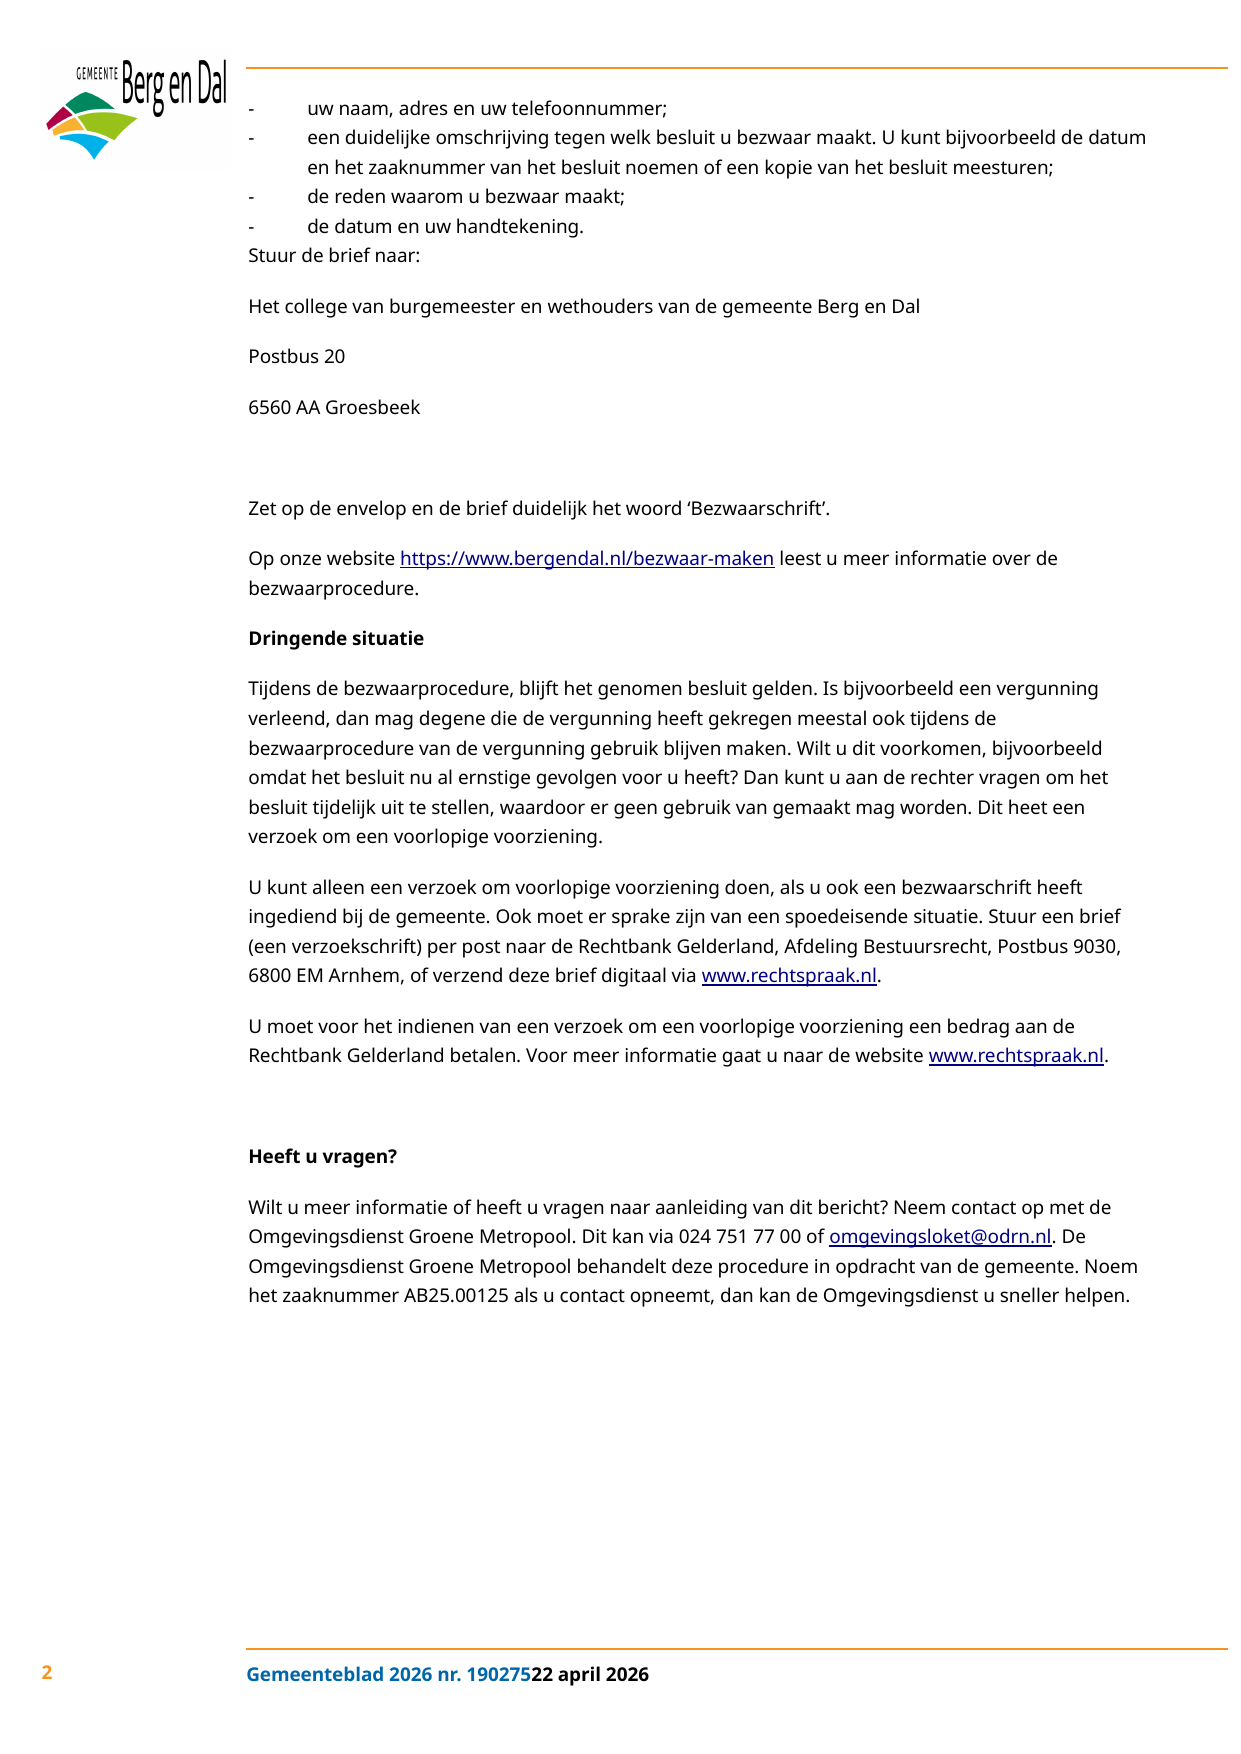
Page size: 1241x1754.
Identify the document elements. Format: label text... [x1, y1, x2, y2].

text U kunt alleen een verzoek om voorlopige voorziening doen, als u ook een bezwaarschrift heeft ingediend bij de gemeente. Ook moet er sprake zijn van een spoedeisende situatie. Stuur een brief (een verzoekschrift) per post naar de Rechtbank Gelderland, Afdeling Bestuursrecht, Postbus 9030, 6800 EM Arnhem, of verzend deze brief digitaal via www.rechtspraak.nl. [248, 874, 1152, 988]
list een duidelijke omschrijving tegen welk besluit u bezwaar maakt. U kunt bijvoorbeeld de datum en het zaaknummer van het besluit noemen of een kopie van het besluit meesturen; [248, 124, 1152, 180]
list de datum en uw handtekening. [248, 213, 1152, 239]
list de reden waarom u bezwaar maakt; [248, 183, 1152, 209]
list uw naam, adres en uw telefoonnummer; [248, 95, 1152, 121]
text Het college van burgemeester en wethouders van de gemeente Berg en Dal [248, 293, 1152, 319]
text Dringende situatie [248, 625, 1152, 651]
text Postbus 20 [248, 343, 1152, 369]
text Zet op de envelop en de brief duidelijk het woord ‘Bezwaarschrift’. [248, 495, 1152, 521]
text 6560 AA Groesbeek [248, 394, 1152, 420]
text Stuur de brief naar: [248, 243, 1152, 268]
text U moet voor het indienen van een verzoek om een voorlopige voorziening een bedrag aan de Rechtbank Gelderland betalen. Voor meer informatie gaat u naar de website www.rechtspraak.nl. [248, 1013, 1152, 1068]
picture [41, 47, 231, 172]
text Tijdens de bezwaarprocedure, blijft het genomen besluit gelden. Is bijvoorbeeld een vergunning verleend, dan mag degene die de vergunning heeft gekregen meestal ook tijdens de bezwaarprocedure van de vergunning gebruik blijven maken. Wilt u dit voorkomen, bijvoorbeeld omdat het besluit nu al ernstige gevolgen voor u heeft? Dan kunt u aan de rechter vragen om het besluit tijdelijk uit te stellen, waardoor er geen gebruik van gemaakt mag worden. Dit heet een verzoek om een voorlopige voorziening. [248, 676, 1152, 849]
text Wilt u meer informatie of heeft u vragen naar aanleiding van dit bericht? Neem contact op met de Omgevingsdienst Groene Metropool. Dit kan via 024 751 77 00 of omgevingsloket@odrn.nl. De Omgevingsdienst Groene Metropool behandelt deze procedure in opdracht van de gemeente. Noem het zaaknummer AB25.00125 als u contact opneemt, dan kan de Omgevingsdienst u sneller helpen. [248, 1194, 1152, 1308]
text Op onze website https://www.bergendal.nl/bezwaar-maken leest u meer informatie over de bezwaarprocedure. [248, 545, 1152, 601]
text Heeft u vragen? [248, 1143, 1152, 1169]
